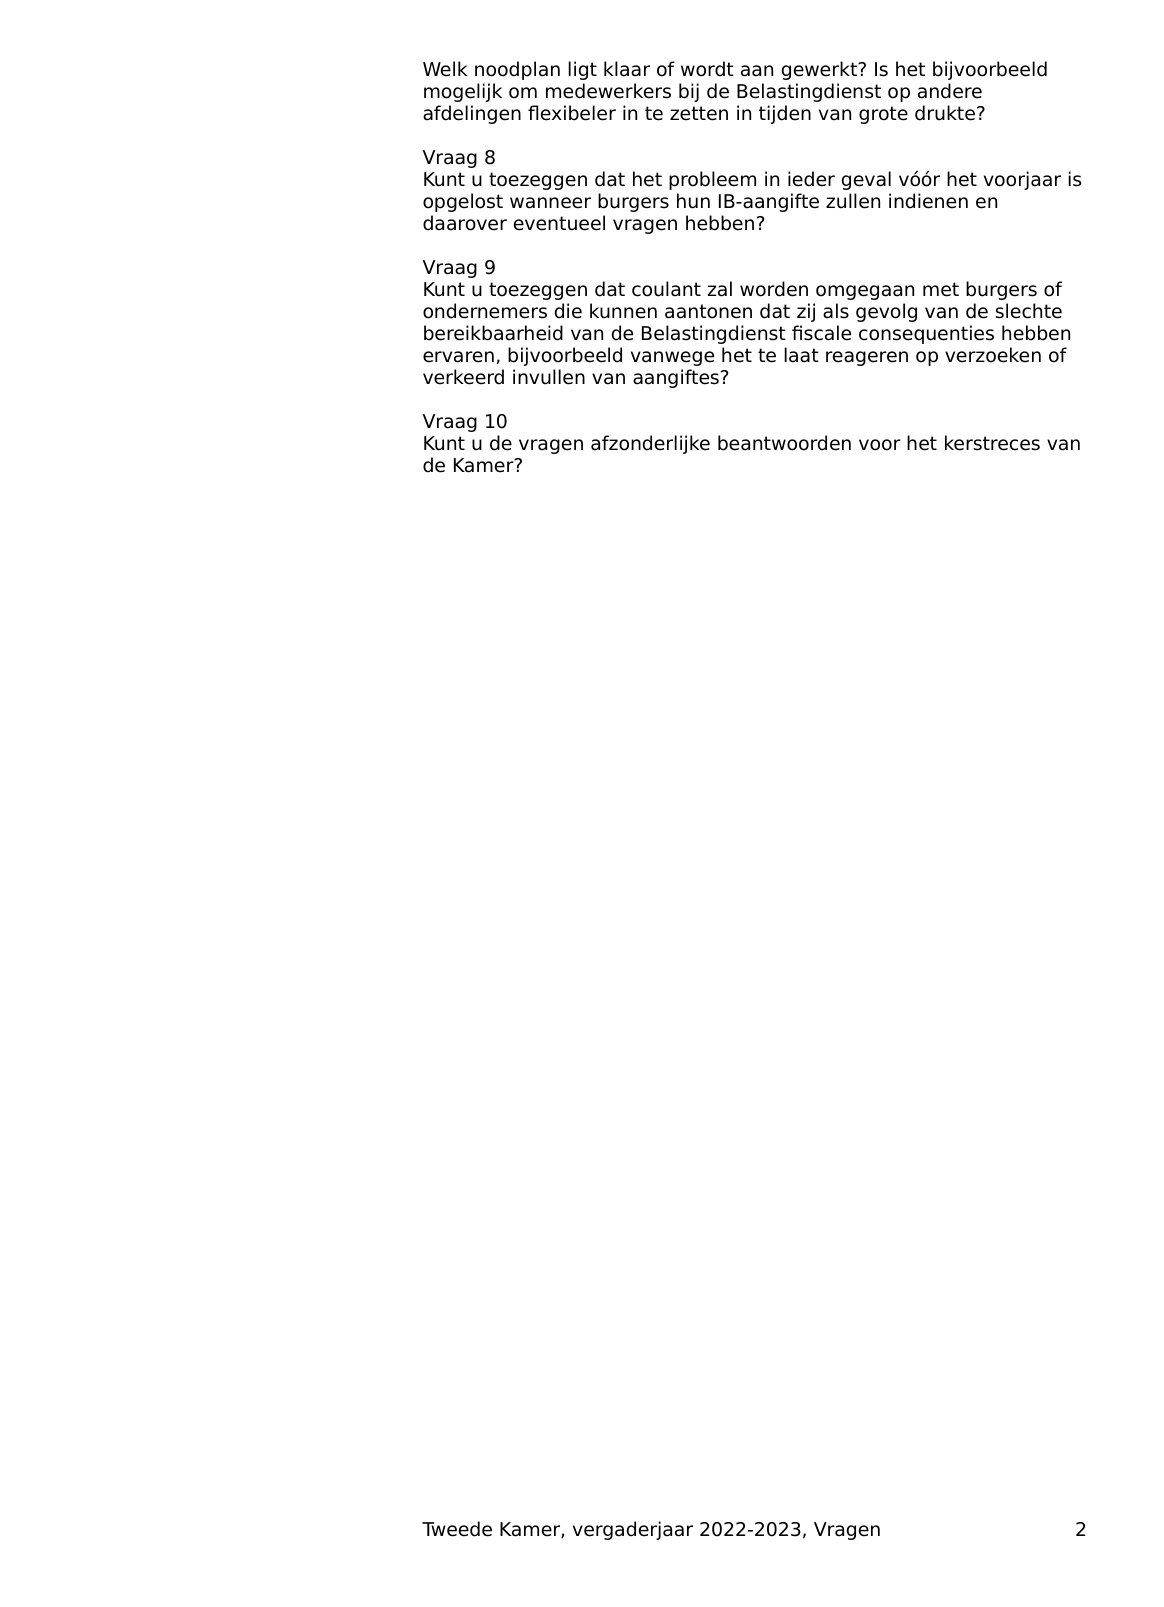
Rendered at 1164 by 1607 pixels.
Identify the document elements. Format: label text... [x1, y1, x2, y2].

text Vraag 9 [422, 257, 1087, 279]
text Kunt u toezeggen dat coulant zal worden omgegaan met burgers of ondernemers die kunnen aantonen dat zij als gevolg van de slechte bereikbaarheid van de Belastingdienst fiscale consequenties hebben ervaren, bijvoorbeeld vanwege het te laat reageren op verzoeken of verkeerd invullen van aangiftes? [422, 279, 1087, 389]
text Welk noodplan ligt klaar of wordt aan gewerkt? Is het bijvoorbeeld mogelijk om medewerkers bij de Belastingdienst op andere afdelingen flexibeler in te zetten in tijden van grote drukte? [422, 59, 1087, 125]
text Kunt u toezeggen dat het probleem in ieder geval vóór het voorjaar is opgelost wanneer burgers hun IB-aangifte zullen indienen en daarover eventueel vragen hebben? [422, 169, 1087, 235]
text Vraag 8 [422, 147, 1087, 169]
text Vraag 10 [422, 411, 1087, 433]
text Kunt u de vragen afzonderlijke beantwoorden voor het kerstreces van de Kamer? [422, 433, 1087, 477]
